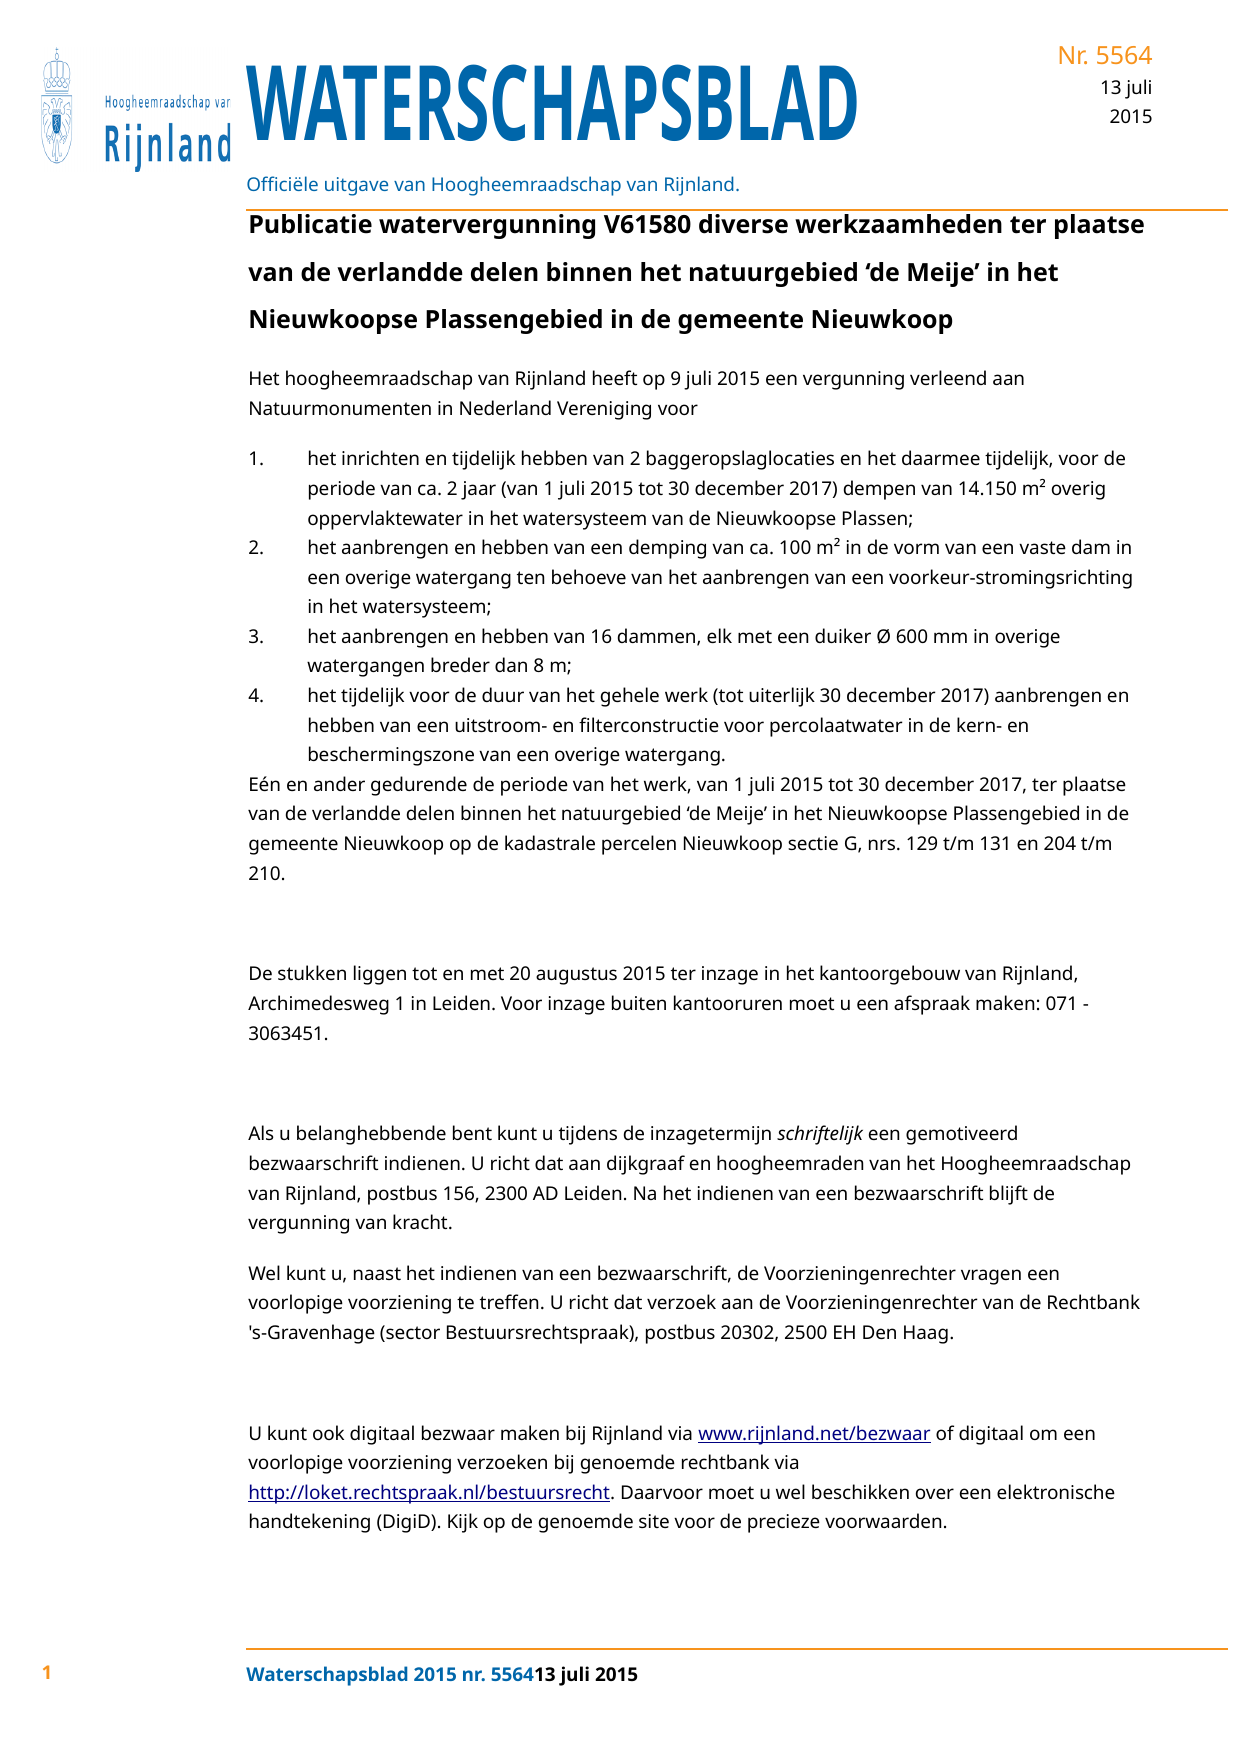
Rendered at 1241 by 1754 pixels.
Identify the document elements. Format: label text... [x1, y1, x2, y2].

list het aanbrengen en hebben van 16 dammen, elk met een duiker Ø 600 mm in overige watergangen breder dan 8 m; [248, 623, 1152, 678]
text Eén en ander gedurende de periode van het werk, van 1 juli 2015 tot 30 december 2017, ter plaatse van de verlandde delen binnen het natuurgebied ‘de Meije’ in het Nieuwkoopse Plassengebied in de gemeente Nieuwkoop op de kadastrale percelen Nieuwkoop sectie G, nrs. 129 t/m 131 en 204 t/m 210. [248, 771, 1152, 885]
text De stukken liggen tot en met 20 augustus 2015 ter inzage in het kantoorgebouw van Rijnland, Archimedesweg 1 in Leiden. Voor inzage buiten kantooruren moet u een afspraak maken: 071 - 3063451. [248, 961, 1152, 1045]
list het aanbrengen en hebben van een demping van ca. 100 m² in de vorm van een vaste dam in een overige watergang ten behoeve van het aanbrengen van een voorkeur-stromingsrichting in het watersysteem; [248, 534, 1152, 619]
text Wel kunt u, naast het indienen van een bezwaarschrift, de Voorzieningenrechter vragen een voorlopige voorziening te treffen. U richt dat verzoek aan de Voorzieningenrechter van de Rechtbank 's-Gravenhage (sector Bestuursrechtspraak), postbus 20302, 2500 EH Den Haag. [248, 1260, 1152, 1344]
list het tijdelijk voor de duur van het gehele werk (tot uiterlijk 30 december 2017) aanbrengen en hebben van een uitstroom- en filterconstructie voor percolaatwater in de kern- en beschermingszone van een overige watergang. [248, 682, 1152, 767]
text Het hoogheemraadschap van Rijnland heeft op 9 juli 2015 een vergunning verleend aan Natuurmonumenten in Nederland Vereniging voor [248, 366, 1152, 421]
text Als u belanghebbende bent kunt u tijdens de inzagetermijn schriftelijk een gemotiveerd bezwaarschrift indienen. U richt dat aan dijkgraaf en hoogheemraden van het Hoogheemraadschap van Rijnland, postbus 156, 2300 AD Leiden. Na het indienen van een bezwaarschrift blijft de vergunning van kracht. [248, 1121, 1152, 1235]
picture [41, 47, 231, 172]
text U kunt ook digitaal bezwaar maken bij Rijnland via www.rijnland.net/bezwaar of digitaal om een voorlopige voorziening verzoeken bij genoemde rechtbank via http://loket.rechtspraak.nl/bestuursrecht. Daarvoor moet u wel beschikken over een elektronische handtekening (DigiD). Kijk op de genoemde site voor de precieze voorwaarden. [248, 1420, 1152, 1534]
text Publicatie watervergunning V61580 diverse werkzaamheden ter plaatse van de verlandde delen binnen het natuurgebied ‘de Meije’ in het Nieuwkoopse Plassengebied in de gemeente Nieuwkoop [248, 211, 1152, 336]
list het inrichten en tijdelijk hebben van 2 baggeropslaglocaties en het daarmee tijdelijk, voor de periode van ca. 2 jaar (van 1 juli 2015 tot 30 december 2017) dempen van 14.150 m² overig oppervlaktewater in het watersysteem van de Nieuwkoopse Plassen; [248, 446, 1152, 530]
